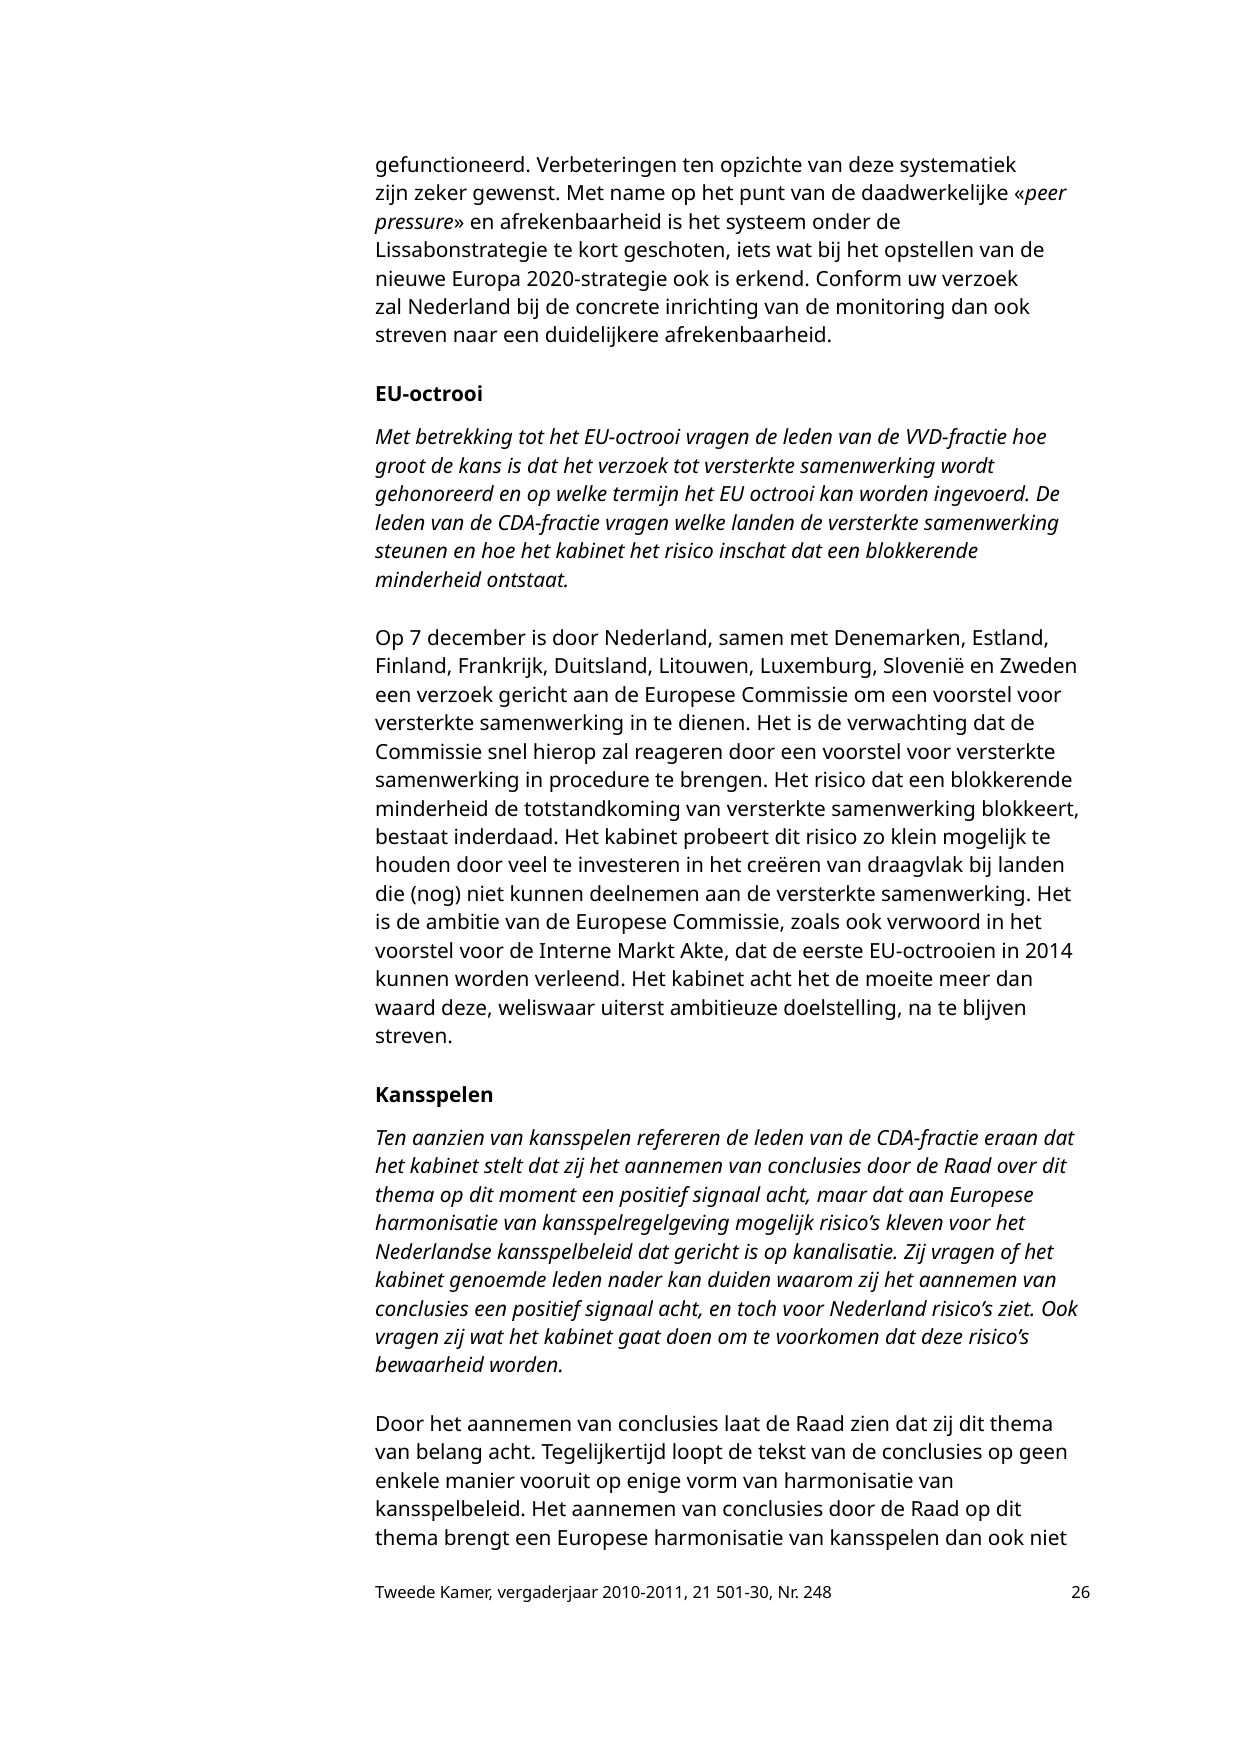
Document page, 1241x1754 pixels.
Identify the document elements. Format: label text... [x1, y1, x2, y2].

text EU-octrooi [375, 379, 1090, 407]
text Kansspelen [375, 1080, 1090, 1108]
text Ten aanzien van kansspelen refereren de leden van de CDA-fractie eraan dat het kabinet stelt dat zij het aannemen van conclusies door de Raad over dit thema op dit moment een positief signaal acht, maar dat aan Europese harmonisatie van kansspelregelgeving mogelijk risico’s kleven voor het Nederlandse kansspelbeleid dat gericht is op kanalisatie. Zij vragen of het kabinet genoemde leden nader kan duiden waarom zij het aannemen van conclusies een positief signaal acht, en toch voor Nederland risico’s ziet. Ook vragen zij wat het kabinet gaat doen om te voorkomen dat deze risico’s bewaarheid worden. [375, 1123, 1090, 1379]
text Op 7 december is door Nederland, samen met Denemarken, Estland, Finland, Frankrijk, Duitsland, Litouwen, Luxemburg, Slovenië en Zweden een verzoek gericht aan de Europese Commissie om een voorstel voor versterkte samenwerking in te dienen. Het is de verwachting dat de Commissie snel hierop zal reageren door een voorstel voor versterkte samenwerking in procedure te brengen. Het risico dat een blokkerende minderheid de totstandkoming van versterkte samenwerking blokkeert, bestaat inderdaad. Het kabinet probeert dit risico zo klein mogelijk te houden door veel te investeren in het creëren van draagvlak bij landen die (nog) niet kunnen deelnemen aan de versterkte samenwerking. Het is de ambitie van de Europese Commissie, zoals ook verwoord in het voorstel voor de Interne Markt Akte, dat de eerste EU-octrooien in 2014 kunnen worden verleend. Het kabinet acht het de moeite meer dan waard deze, weliswaar uiterst ambitieuze doelstelling, na te blijven streven. [375, 623, 1090, 1050]
text Door het aannemen van conclusies laat de Raad zien dat zij dit thema van belang acht. Tegelijkertijd loopt de tekst van de conclusies op geen enkele manier vooruit op enige vorm van harmonisatie van kansspelbeleid. Het aannemen van conclusies door de Raad op dit thema brengt een Europese harmonisatie van kansspelen dan ook niet [375, 1409, 1090, 1551]
text Met betrekking tot het EU-octrooi vragen de leden van de VVD-fractie hoe groot de kans is dat het verzoek tot versterkte samenwerking wordt gehonoreerd en op welke termijn het EU octrooi kan worden ingevoerd. De leden van de CDA-fractie vragen welke landen de versterkte samenwerking steunen en hoe het kabinet het risico inschat dat een blokkerende minderheid ontstaat. [375, 422, 1090, 593]
text gefunctioneerd. Verbeteringen ten opzichte van deze systematiek zijn zeker gewenst. Met name op het punt van de daadwerkelijke «peer pressure» en afrekenbaarheid is het systeem onder de Lissabonstrategie te kort geschoten, iets wat bij het opstellen van de nieuwe Europa 2020-strategie ook is erkend. Conform uw verzoek zal Nederland bij de concrete inrichting van de monitoring dan ook streven naar een duidelijkere afrekenbaarheid. [375, 150, 1090, 349]
